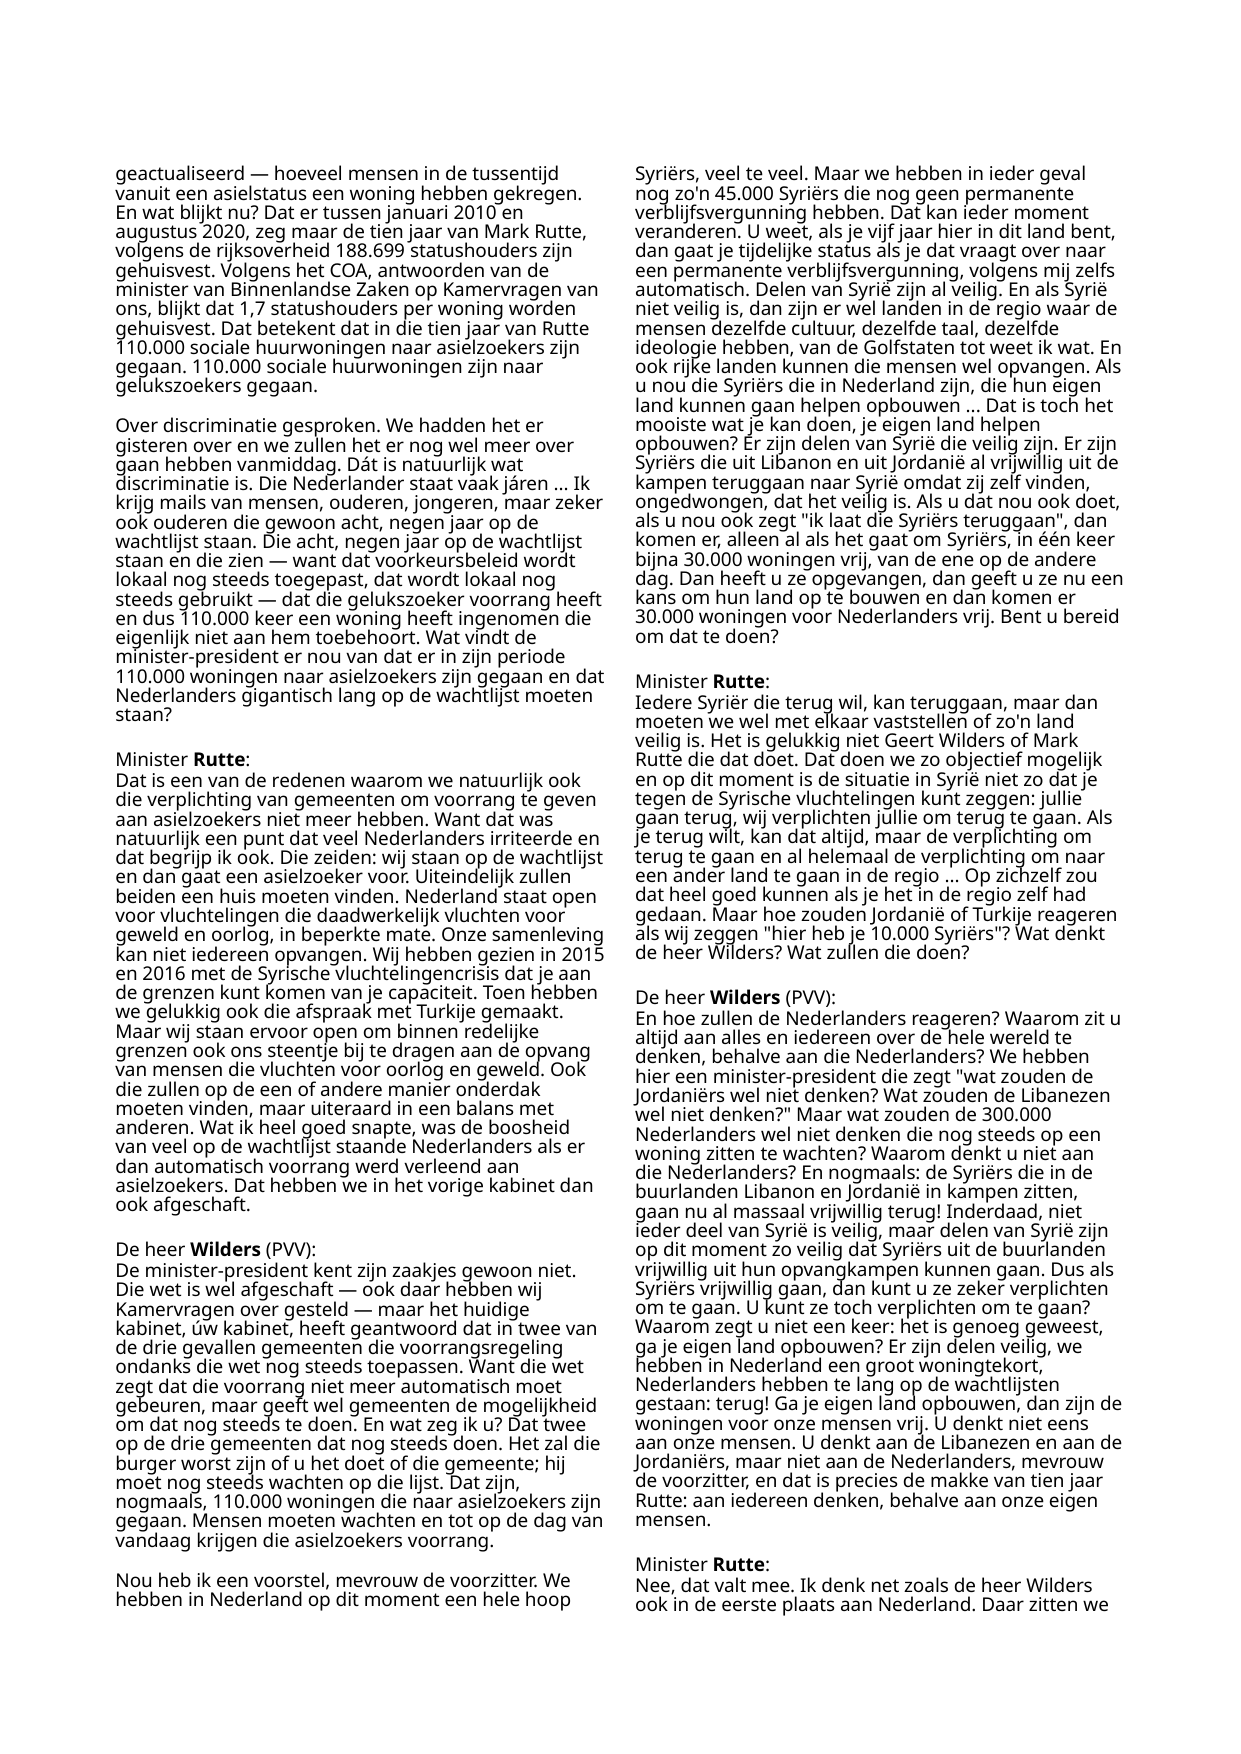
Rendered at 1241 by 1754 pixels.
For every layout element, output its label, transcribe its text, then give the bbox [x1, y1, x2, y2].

text Over discriminatie gesproken. We hadden het er gisteren over en we zullen het er nog wel meer over gaan hebben vanmiddag. Dát is natuurlijk wat discriminatie is. Die Nederlander staat vaak járen ... Ik krijg mails van mensen, ouderen, jongeren, maar zeker ook ouderen die gewoon acht, negen jaar op de wachtlijst staan. Die acht, negen jaar op de wachtlijst staan en die zien — want dat voorkeursbeleid wordt lokaal nog steeds toegepast, dat wordt lokaal nog steeds gebruikt — dat die gelukszoeker voorrang heeft en dus 110.000 keer een woning heeft ingenomen die eigenlijk niet aan hem toebehoort. Wat vindt de minister-president er nou van dat er in zijn periode 110.000 woningen naar asielzoekers zijn gegaan en dat Nederlanders gigantisch lang op de wachtlijst moeten staan? [115, 417, 605, 726]
text Nee, dat valt mee. Ik denk net zoals de heer Wilders ook in de eerste plaats aan Nederland. Daar zitten we [635, 1577, 1125, 1615]
text De minister-president kent zijn zaakjes gewoon niet. Die wet is wel afgeschaft — ook daar hebben wij Kamervragen over gesteld — maar het huidige kabinet, úw kabinet, heeft geantwoord dat in twee van de drie gevallen gemeenten die voorrangsregeling ondanks die wet nog steeds toepassen. Want die wet zegt dat die voorrang niet meer automatisch moet gebeuren, maar geeft wel gemeenten de mogelijkheid om dat nog steeds te doen. En wat zeg ik u? Dat twee op de drie gemeenten dat nog steeds doen. Het zal die burger worst zijn of u het doet of die gemeente; hij moet nog steeds wachten op die lijst. Dat zijn, nogmaals, 110.000 woningen die naar asielzoekers zijn gegaan. Mensen moeten wachten en tot op de dag van vandaag krijgen die asielzoekers voorrang. [115, 1262, 605, 1551]
text Iedere Syriër die terug wil, kan teruggaan, maar dan moeten we wel met elkaar vaststellen of zo'n land veilig is. Het is gelukkig niet Geert Wilders of Mark Rutte die dat doet. Dat doen we zo objectief mogelijk en op dit moment is de situatie in Syrië niet zo dat je tegen de Syrische vluchtelingen kunt zeggen: jullie gaan terug, wij verplichten jullie om terug te gaan. Als je terug wilt, kan dat altijd, maar de verplichting om terug te gaan en al helemaal de verplichting om naar een ander land te gaan in de regio ... Op zichzelf zou dat heel goed kunnen als je het in de regio zelf had gedaan. Maar hoe zouden Jordanië of Turkije reageren als wij zeggen "hier heb je 10.000 Syriërs"? Wat denkt de heer Wilders? Wat zullen die doen? [635, 694, 1125, 963]
text Minister Rutte: [635, 1551, 1125, 1577]
text Minister Rutte: [635, 668, 1125, 694]
text De heer Wilders (PVV): [115, 1236, 605, 1262]
text Dat is een van de redenen waarom we natuurlijk ook die verplichting van gemeenten om voorrang te geven aan asielzoekers niet meer hebben. Want dat was natuurlijk een punt dat veel Nederlanders irriteerde en dat begrijp ik ook. Die zeiden: wij staan op de wachtlijst en dan gaat een asielzoeker voor. Uiteindelijk zullen beiden een huis moeten vinden. Nederland staat open voor vluchtelingen die daadwerkelijk vluchten voor geweld en oorlog, in beperkte mate. Onze samenleving kan niet iedereen opvangen. Wij hebben gezien in 2015 en 2016 met de Syrische vluchtelingencrisis dat je aan de grenzen kunt komen van je capaciteit. Toen hebben we gelukkig ook die afspraak met Turkije gemaakt. Maar wij staan ervoor open om binnen redelijke grenzen ook ons steentje bij te dragen aan de opvang van mensen die vluchten voor oorlog en geweld. Ook die zullen op de een of andere manier onderdak moeten vinden, maar uiteraard in een balans met anderen. Wat ik heel goed snapte, was de boosheid van veel op de wachtlijst staande Nederlanders als er dan automatisch voorrang werd verleend aan asielzoekers. Dat hebben we in het vorige kabinet dan ook afgeschaft. [115, 772, 605, 1215]
text En hoe zullen de Nederlanders reageren? Waarom zit u altijd aan alles en iedereen over de hele wereld te denken, behalve aan die Nederlanders? We hebben hier een minister-president die zegt "wat zouden de Jordaniërs wel niet denken? Wat zouden de Libanezen wel niet denken?" Maar wat zouden de 300.000 Nederlanders wel niet denken die nog steeds op een woning zitten te wachten? Waarom denkt u niet aan die Nederlanders? En nogmaals: de Syriërs die in de buurlanden Libanon en Jordanië in kampen zitten, gaan nu al massaal vrijwillig terug! Inderdaad, niet ieder deel van Syrië is veilig, maar delen van Syrië zijn op dit moment zo veilig dat Syriërs uit de buurlanden vrijwillig uit hun opvangkampen kunnen gaan. Dus als Syriërs vrijwillig gaan, dan kunt u ze zeker verplichten om te gaan. U kunt ze toch verplichten om te gaan? Waarom zegt u niet een keer: het is genoeg geweest, ga je eigen land opbouwen? Er zijn delen veilig, we hebben in Nederland een groot woningtekort, Nederlanders hebben te lang op de wachtlijsten gestaan: terug! Ga je eigen land opbouwen, dan zijn de woningen voor onze mensen vrij. U denkt niet eens aan onze mensen. U denkt aan de Libanezen en aan de Jordaniërs, maar niet aan de Nederlanders, mevrouw de voorzitter, en dat is precies de makke van tien jaar Rutte: aan iedereen denken, behalve aan onze eigen mensen. [635, 1010, 1125, 1530]
text geactualiseerd — hoeveel mensen in de tussentijd vanuit een asielstatus een woning hebben gekregen. En wat blijkt nu? Dat er tussen januari 2010 en augustus 2020, zeg maar de tien jaar van Mark Rutte, volgens de rijksoverheid 188.699 statushouders zijn gehuisvest. Volgens het COA, antwoorden van de minister van Binnenlandse Zaken op Kamervragen van ons, blijkt dat 1,7 statushouders per woning worden gehuisvest. Dat betekent dat in die tien jaar van Rutte 110.000 sociale huurwoningen naar asielzoekers zijn gegaan. 110.000 sociale huurwoningen zijn naar gelukszoekers gegaan. [115, 165, 605, 397]
text Syriërs, veel te veel. Maar we hebben in ieder geval nog zo'n 45.000 Syriërs die nog geen permanente verblijfsvergunning hebben. Dat kan ieder moment veranderen. U weet, als je vijf jaar hier in dit land bent, dan gaat je tijdelijke status als je dat vraagt over naar een permanente verblijfsvergunning, volgens mij zelfs automatisch. Delen van Syrië zijn al veilig. En als Syrië niet veilig is, dan zijn er wel landen in de regio waar de mensen dezelfde cultuur, dezelfde taal, dezelfde ideologie hebben, van de Golfstaten tot weet ik wat. En ook rijke landen kunnen die mensen wel opvangen. Als u nou die Syriërs die in Nederland zijn, die hun eigen land kunnen gaan helpen opbouwen ... Dat is toch het mooiste wat je kan doen, je eigen land helpen opbouwen? Er zijn delen van Syrië die veilig zijn. Er zijn Syriërs die uit Libanon en uit Jordanië al vrijwillig uit de kampen teruggaan naar Syrië omdat zij zelf vinden, ongedwongen, dat het veilig is. Als u dat nou ook doet, als u nou ook zegt "ik laat die Syriërs teruggaan", dan komen er, alleen al als het gaat om Syriërs, in één keer bijna 30.000 woningen vrij, van de ene op de andere dag. Dan heeft u ze opgevangen, dan geeft u ze nu een kans om hun land op te bouwen en dan komen er 30.000 woningen voor Nederlanders vrij. Bent u bereid om dat te doen? [635, 165, 1125, 647]
text Minister Rutte: [115, 746, 605, 772]
text Nou heb ik een voorstel, mevrouw de voorzitter. We hebben in Nederland op dit moment een hele hoop [115, 1572, 605, 1610]
text De heer Wilders (PVV): [635, 984, 1125, 1010]
